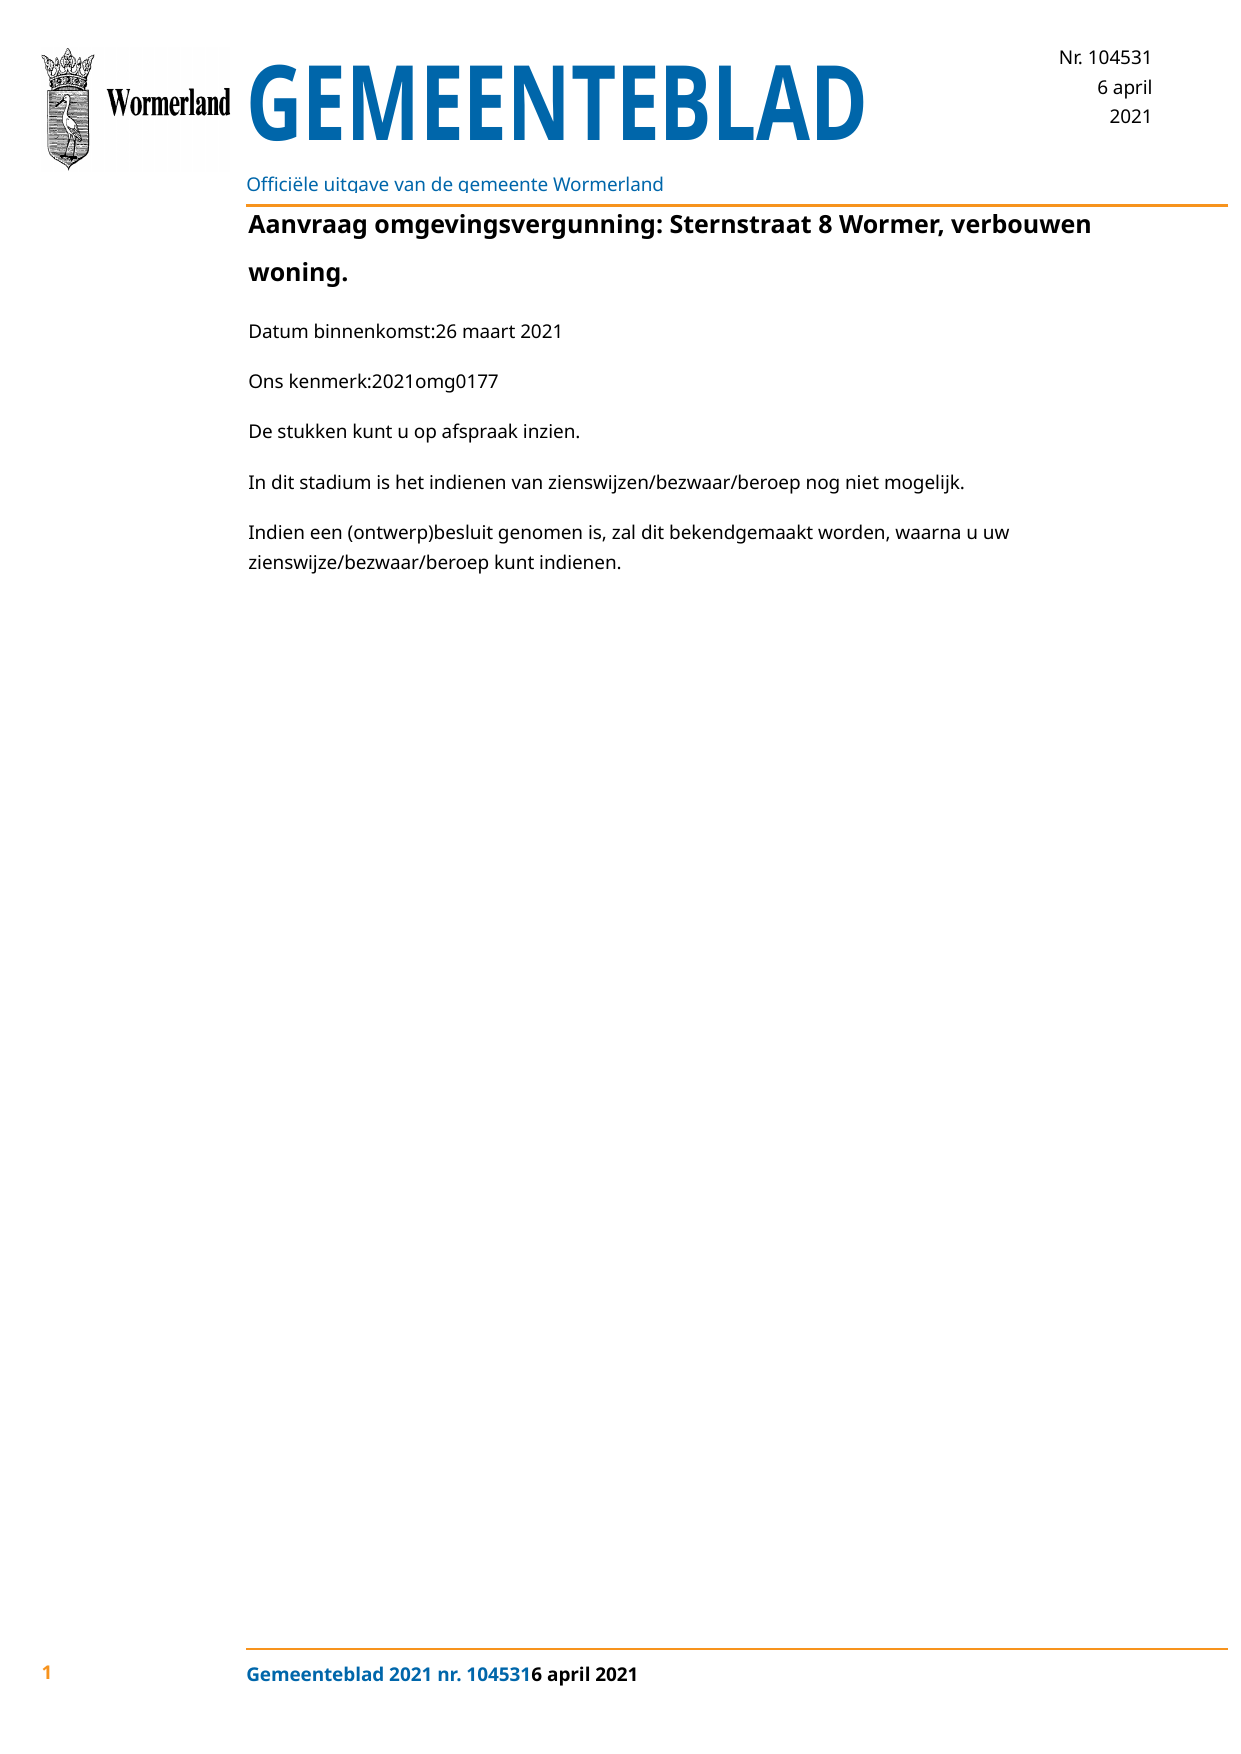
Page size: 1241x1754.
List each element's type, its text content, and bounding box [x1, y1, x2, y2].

text Datum binnenkomst:26 maart 2021 [248, 318, 1152, 344]
text Ons kenmerk:2021omg0177 [248, 368, 1152, 394]
text In dit stadium is het indienen van zienswijzen/bezwaar/beroep nog niet mogelijk. [248, 469, 1152, 495]
text Indien een (ontwerp)besluit genomen is, zal dit bekendgemaakt worden, waarna u uw zienswijze/bezwaar/beroep kunt indienen. [248, 519, 1152, 575]
text Aanvraag omgevingsvergunning: Sternstraat 8 Wormer, verbouwen woning. [248, 207, 1152, 288]
text De stukken kunt u op afspraak inzien. [248, 419, 1152, 444]
picture [41, 47, 231, 172]
